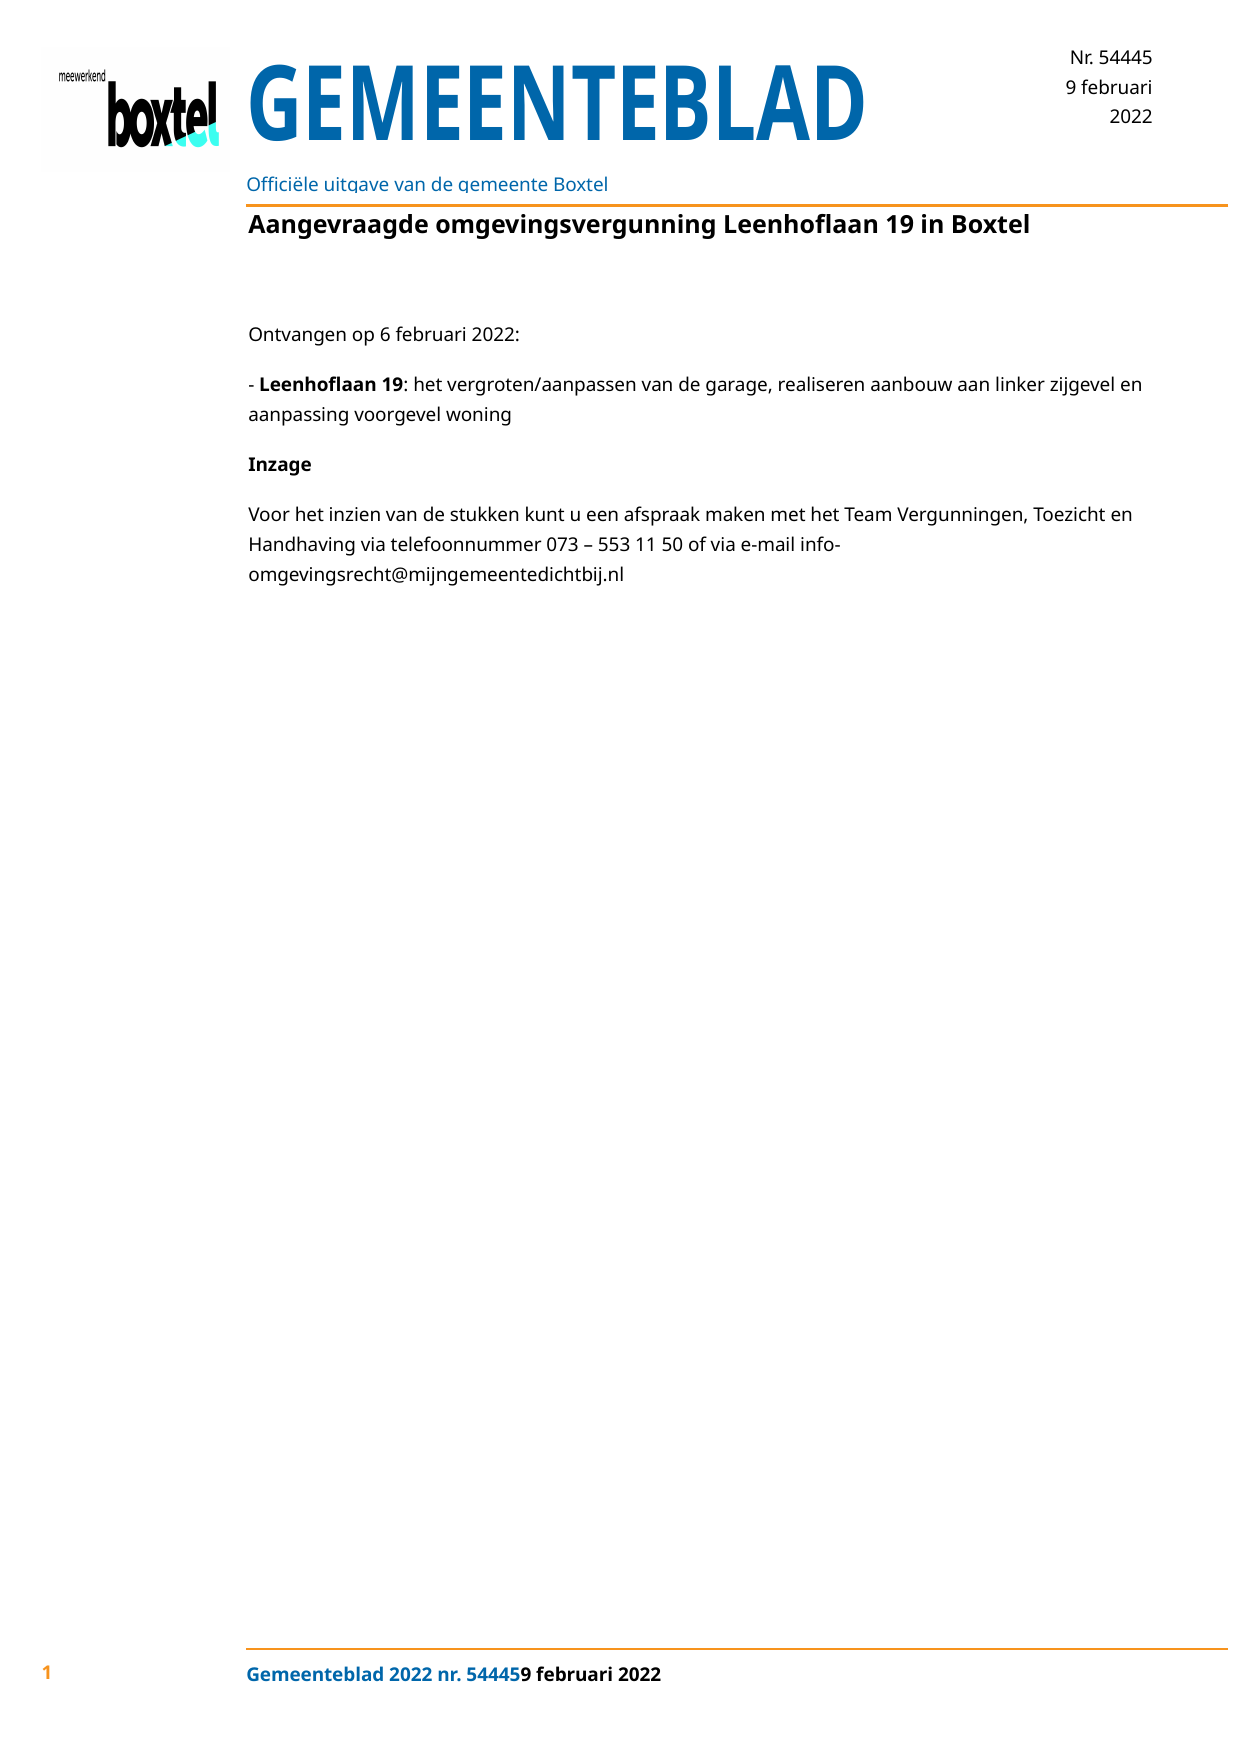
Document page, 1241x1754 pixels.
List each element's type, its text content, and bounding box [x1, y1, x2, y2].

text Inzage [248, 451, 1152, 477]
text - Leenhoflaan 19: het vergroten/aanpassen van de garage, realiseren aanbouw aan linker zijgevel en aanpassing voorgevel woning [248, 371, 1152, 426]
text Aangevraagde omgevingsvergunning Leenhoflaan 19 in Boxtel [248, 207, 1152, 241]
text Voor het inzien van de stukken kunt u een afspraak maken met het Team Vergunningen, Toezicht en Handhaving via telefoonnummer 073 – 553 11 50 of via e-mail info-omgevingsrecht@mijngemeentedichtbij.nl [248, 502, 1152, 586]
picture [41, 47, 231, 172]
text Ontvangen op 6 februari 2022: [248, 321, 1152, 346]
